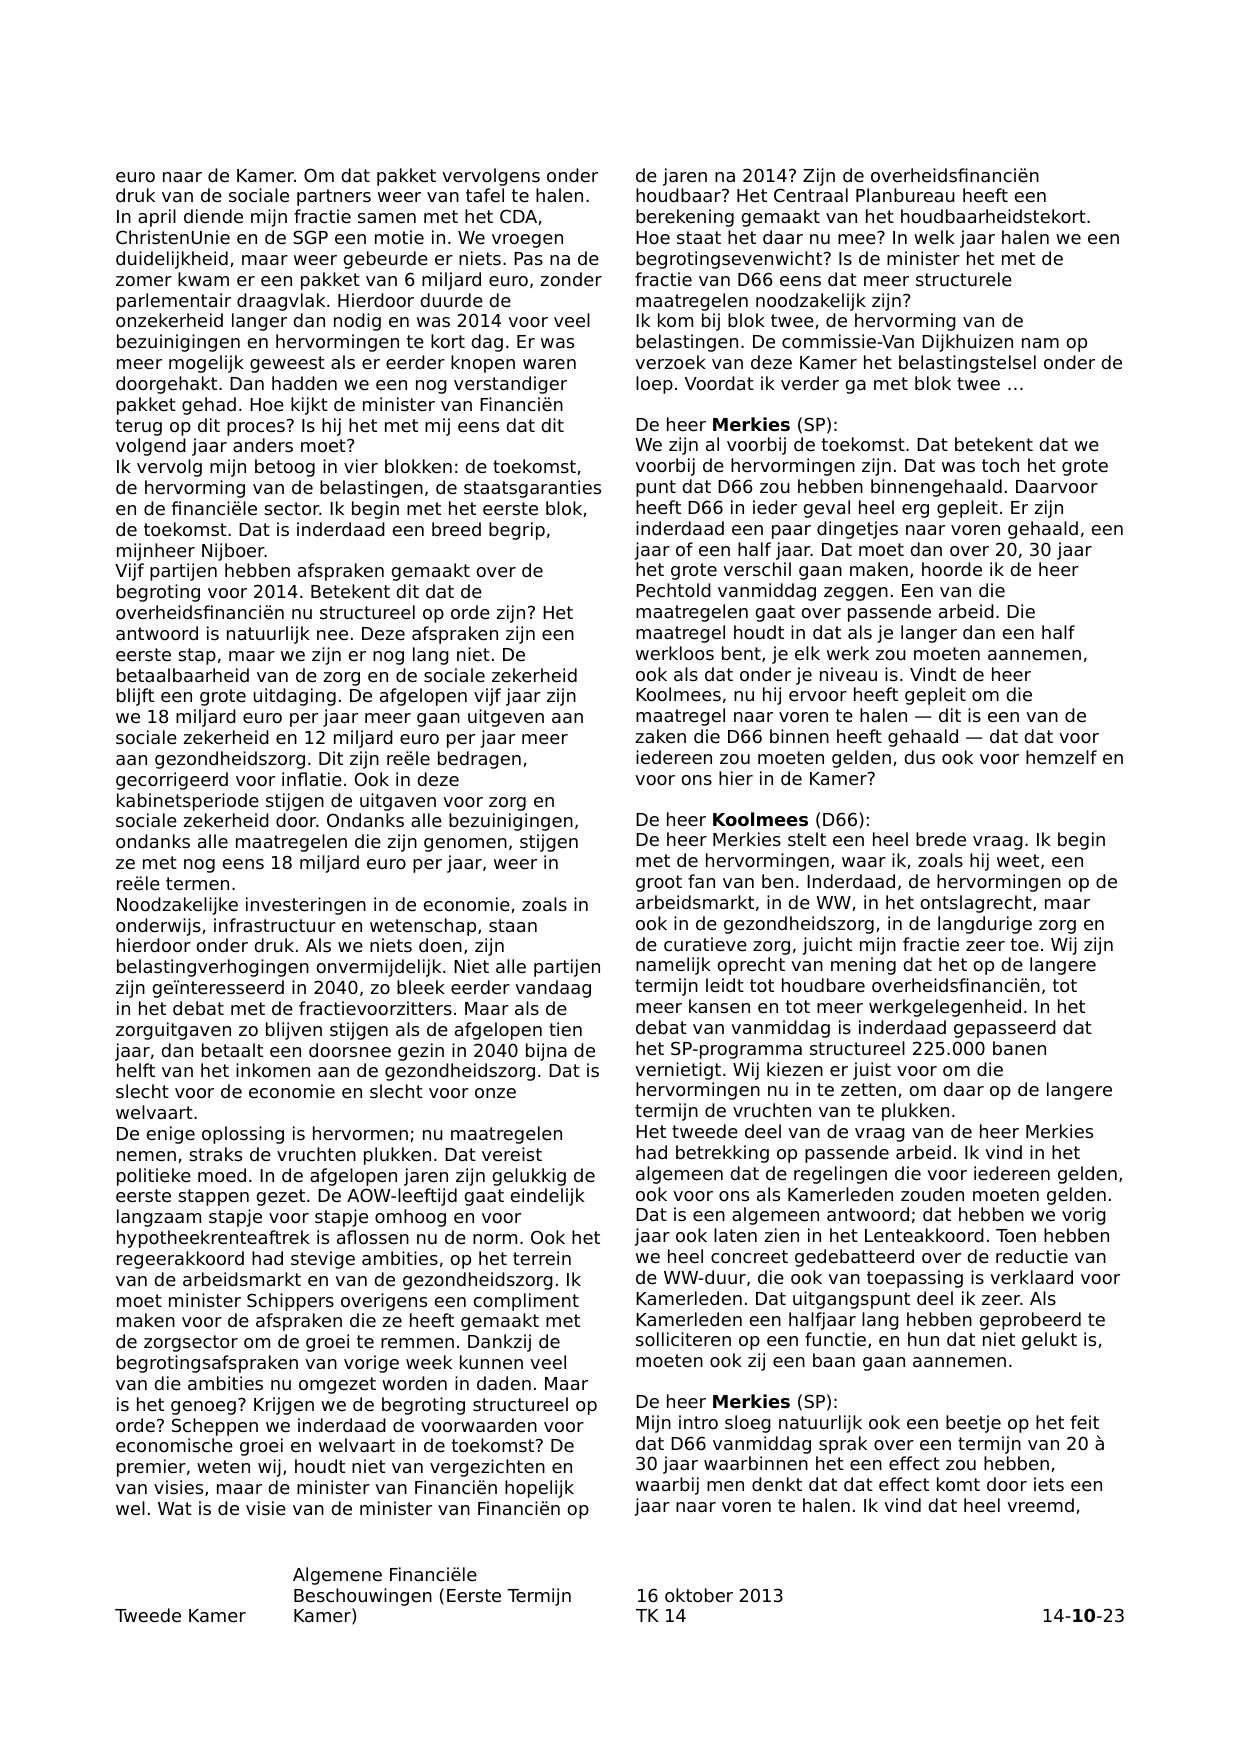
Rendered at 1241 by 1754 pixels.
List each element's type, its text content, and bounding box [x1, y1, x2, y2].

text Het tweede deel van de vraag van de heer Merkies had betrekking op passende arbeid. Ik vind in het algemeen dat de regelingen die voor iedereen gelden, ook voor ons als Kamerleden zouden moeten gelden. Dat is een algemeen antwoord; dat hebben we vorig jaar ook laten zien in het Lenteakkoord. Toen hebben we heel concreet gedebatteerd over de reductie van de WW-duur, die ook van toepassing is verklaard voor Kamerleden. Dat uitgangspunt deel ik zeer. Als Kamerleden een halfjaar lang hebben geprobeerd te solliciteren op een functie, en hun dat niet gelukt is, moeten ook zij een baan gaan aannemen. [635, 1122, 1125, 1372]
text De heer Merkies (SP): [635, 1392, 1125, 1412]
text Vijf partijen hebben afspraken gemaakt over de begroting voor 2014. Betekent dit dat de overheidsfinanciën nu structureel op orde zijn? Het antwoord is natuurlijk nee. Deze afspraken zijn een eerste stap, maar we zijn er nog lang niet. De betaalbaarheid van de zorg en de sociale zekerheid blijft een grote uitdaging. De afgelopen vijf jaar zijn we 18 miljard euro per jaar meer gaan uitgeven aan sociale zekerheid en 12 miljard euro per jaar meer aan gezondheidszorg. Dit zijn reële bedragen, gecorrigeerd voor inflatie. Ook in deze kabinetsperiode stijgen de uitgaven voor zorg en sociale zekerheid door. Ondanks alle bezuinigingen, ondanks alle maatregelen die zijn genomen, stijgen ze met nog eens 18 miljard euro per jaar, weer in reële termen. [115, 561, 605, 894]
text Ik kom bij blok twee, de hervorming van de belastingen. De commissie-Van Dijkhuizen nam op verzoek van deze Kamer het belastingstelsel onder de loep. Voordat ik verder ga met blok twee … [635, 311, 1125, 394]
text de jaren na 2014? Zijn de overheidsfinanciën houdbaar? Het Centraal Planbureau heeft een berekening gemaakt van het houdbaarheidstekort. Hoe staat het daar nu mee? In welk jaar halen we een begrotingsevenwicht? Is de minister het met de fractie van D66 eens dat meer structurele maatregelen noodzakelijk zijn? [635, 165, 1125, 311]
text De heer Merkies (SP): [635, 414, 1125, 435]
text De heer Koolmees (D66): [635, 809, 1125, 830]
text De heer Merkies stelt een heel brede vraag. Ik begin met de hervormingen, waar ik, zoals hij weet, een groot fan van ben. Inderdaad, de hervormingen op de arbeidsmarkt, in de WW, in het ontslagrecht, maar ook in de gezondheidszorg, in de langdurige zorg en de curatieve zorg, juicht mijn fractie zeer toe. Wij zijn namelijk oprecht van mening dat het op de langere termijn leidt tot houdbare overheidsfinanciën, tot meer kansen en tot meer werkgelegenheid. In het debat van vanmiddag is inderdaad gepasseerd dat het SP-programma structureel 225.000 banen vernietigt. Wij kiezen er juist voor om die hervormingen nu in te zetten, om daar op de langere termijn de vruchten van te plukken. [635, 830, 1125, 1122]
text We zijn al voorbij de toekomst. Dat betekent dat we voorbij de hervormingen zijn. Dat was toch het grote punt dat D66 zou hebben binnengehaald. Daarvoor heeft D66 in ieder geval heel erg gepleit. Er zijn inderdaad een paar dingetjes naar voren gehaald, een jaar of een half jaar. Dat moet dan over 20, 30 jaar het grote verschil gaan maken, hoorde ik de heer Pechtold vanmiddag zeggen. Een van die maatregelen gaat over passende arbeid. Die maatregel houdt in dat als je langer dan een half werkloos bent, je elk werk zou moeten aannemen, ook als dat onder je niveau is. Vindt de heer Koolmees, nu hij ervoor heeft gepleit om die maatregel naar voren te halen — dit is een van de zaken die D66 binnen heeft gehaald — dat dat voor iedereen zou moeten gelden, dus ook voor hemzelf en voor ons hier in de Kamer? [635, 435, 1125, 789]
text Mijn intro sloeg natuurlijk ook een beetje op het feit dat D66 vanmiddag sprak over een termijn van 20 à 30 jaar waarbinnen het een effect zou hebben, waarbij men denkt dat dat effect komt door iets een jaar naar voren te halen. Ik vind dat heel vreemd, [635, 1412, 1125, 1517]
text euro naar de Kamer. Om dat pakket vervolgens onder druk van de sociale partners weer van tafel te halen. In april diende mijn fractie samen met het CDA, ChristenUnie en de SGP een motie in. We vroegen duidelijkheid, maar weer gebeurde er niets. Pas na de zomer kwam er een pakket van 6 miljard euro, zonder parlementair draagvlak. Hierdoor duurde de onzekerheid langer dan nodig en was 2014 voor veel bezuinigingen en hervormingen te kort dag. Er was meer mogelijk geweest als er eerder knopen waren doorgehakt. Dan hadden we een nog verstandiger pakket gehad. Hoe kijkt de minister van Financiën terug op dit proces? Is hij het met mij eens dat dit volgend jaar anders moet? [115, 165, 605, 457]
text De enige oplossing is hervormen; nu maatregelen nemen, straks de vruchten plukken. Dat vereist politieke moed. In de afgelopen jaren zijn gelukkig de eerste stappen gezet. De AOW-leeftijd gaat eindelijk langzaam stapje voor stapje omhoog en voor hypotheekrenteaftrek is aflossen nu de norm. Ook het regeerakkoord had stevige ambities, op het terrein van de arbeidsmarkt en van de gezondheidszorg. Ik moet minister Schippers overigens een compliment maken voor de afspraken die ze heeft gemaakt met de zorgsector om de groei te remmen. Dankzij de begrotingsafspraken van vorige week kunnen veel van die ambities nu omgezet worden in daden. Maar is het genoeg? Krijgen we de begroting structureel op orde? Scheppen we inderdaad de voorwaarden voor economische groei en welvaart in de toekomst? De premier, weten wij, houdt niet van vergezichten en van visies, maar de minister van Financiën hopelijk wel. Wat is de visie van de minister van Financiën op [115, 1124, 605, 1519]
text Ik vervolg mijn betoog in vier blokken: de toekomst, de hervorming van de belastingen, de staatsgaranties en de financiële sector. Ik begin met het eerste blok, de toekomst. Dat is inderdaad een breed begrip, mijnheer Nijboer. [115, 457, 605, 561]
text Noodzakelijke investeringen in de economie, zoals in onderwijs, infrastructuur en wetenschap, staan hierdoor onder druk. Als we niets doen, zijn belastingverhogingen onvermijdelijk. Niet alle partijen zijn geïnteresseerd in 2040, zo bleek eerder vandaag in het debat met de fractievoorzitters. Maar als de zorguitgaven zo blijven stijgen als de afgelopen tien jaar, dan betaalt een doorsnee gezin in 2040 bijna de helft van het inkomen aan de gezondheidszorg. Dat is slecht voor de economie en slecht voor onze welvaart. [115, 894, 605, 1124]
